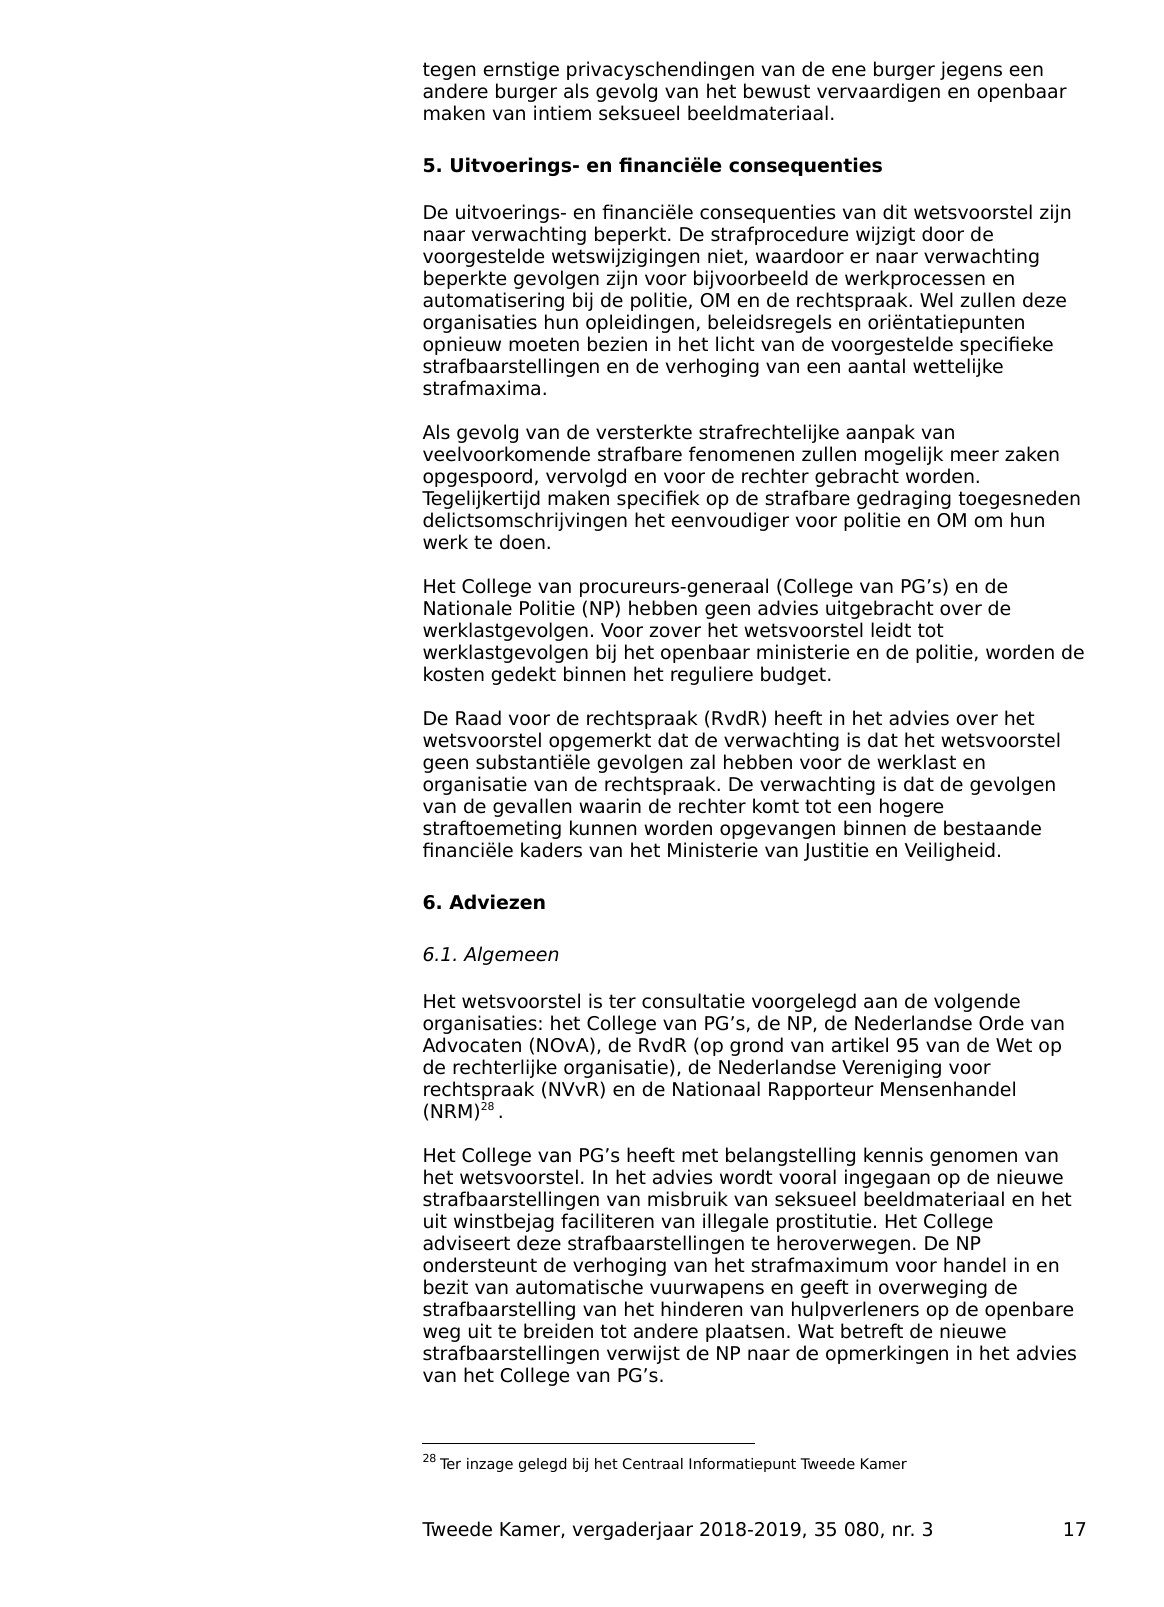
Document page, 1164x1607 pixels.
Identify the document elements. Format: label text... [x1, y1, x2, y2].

text De uitvoerings- en financiële consequenties van dit wetsvoorstel zijn naar verwachting beperkt. De strafprocedure wijzigt door de voorgestelde wetswijzigingen niet, waardoor er naar verwachting beperkte gevolgen zijn voor bijvoorbeeld de werkprocessen en automatisering bij de politie, OM en de rechtspraak. Wel zullen deze organisaties hun opleidingen, beleidsregels en oriëntatiepunten opnieuw moeten bezien in het licht van de voorgestelde specifieke strafbaarstellingen en de verhoging van een aantal wettelijke strafmaxima. [422, 202, 1087, 400]
text tegen ernstige privacyschendingen van de ene burger jegens een andere burger als gevolg van het bewust vervaardigen en openbaar maken van intiem seksueel beeldmateriaal. [422, 59, 1087, 125]
text Ter inzage gelegd bij het Centraal Informatiepunt Tweede Kamer [422, 1452, 1087, 1474]
text Het wetsvoorstel is ter consultatie voorgelegd aan de volgende organisaties: het College van PG’s, de NP, de Nederlandse Orde van Advocaten (NOvA), de RvdR (op grond van artikel 95 van de Wet op de rechterlijke organisatie), de Nederlandse Vereniging voor rechtspraak (NVvR) en de Nationaal Rapporteur Mensenhandel (NRM). [422, 991, 1087, 1123]
subtitle 5. Uitvoerings- en financiële consequenties [422, 155, 1087, 177]
text Het College van PG’s heeft met belangstelling kennis genomen van het wetsvoorstel. In het advies wordt vooral ingegaan op de nieuwe strafbaarstellingen van misbruik van seksueel beeldmateriaal en het uit winstbejag faciliteren van illegale prostitutie. Het College adviseert deze strafbaarstellingen te heroverwegen. De NP ondersteunt de verhoging van het strafmaximum voor handel in en bezit van automatische vuurwapens en geeft in overweging de strafbaarstelling van het hinderen van hulpverleners op de openbare weg uit te breiden tot andere plaatsen. Wat betreft de nieuwe strafbaarstellingen verwijst de NP naar de opmerkingen in het advies van het College van PG’s. [422, 1145, 1087, 1387]
text De Raad voor de rechtspraak (RvdR) heeft in het advies over het wetsvoorstel opgemerkt dat de verwachting is dat het wetsvoorstel geen substantiële gevolgen zal hebben voor de werklast en organisatie van de rechtspraak. De verwachting is dat de gevolgen van de gevallen waarin de rechter komt tot een hogere straftoemeting kunnen worden opgevangen binnen de bestaande financiële kaders van het Ministerie van Justitie en Veiligheid. [422, 708, 1087, 862]
text Het College van procureurs-generaal (College van PG’s) en de Nationale Politie (NP) hebben geen advies uitgebracht over de werklastgevolgen. Voor zover het wetsvoorstel leidt tot werklastgevolgen bij het openbaar ministerie en de politie, worden de kosten gedekt binnen het reguliere budget. [422, 576, 1087, 686]
subtitle 6.1. Algemeen [422, 944, 1087, 966]
text Als gevolg van de versterkte strafrechtelijke aanpak van veelvoorkomende strafbare fenomenen zullen mogelijk meer zaken opgespoord, vervolgd en voor de rechter gebracht worden. Tegelijkertijd maken specifiek op de strafbare gedraging toegesneden delictsomschrijvingen het eenvoudiger voor politie en OM om hun werk te doen. [422, 422, 1087, 554]
subtitle 6. Adviezen [422, 892, 1087, 914]
